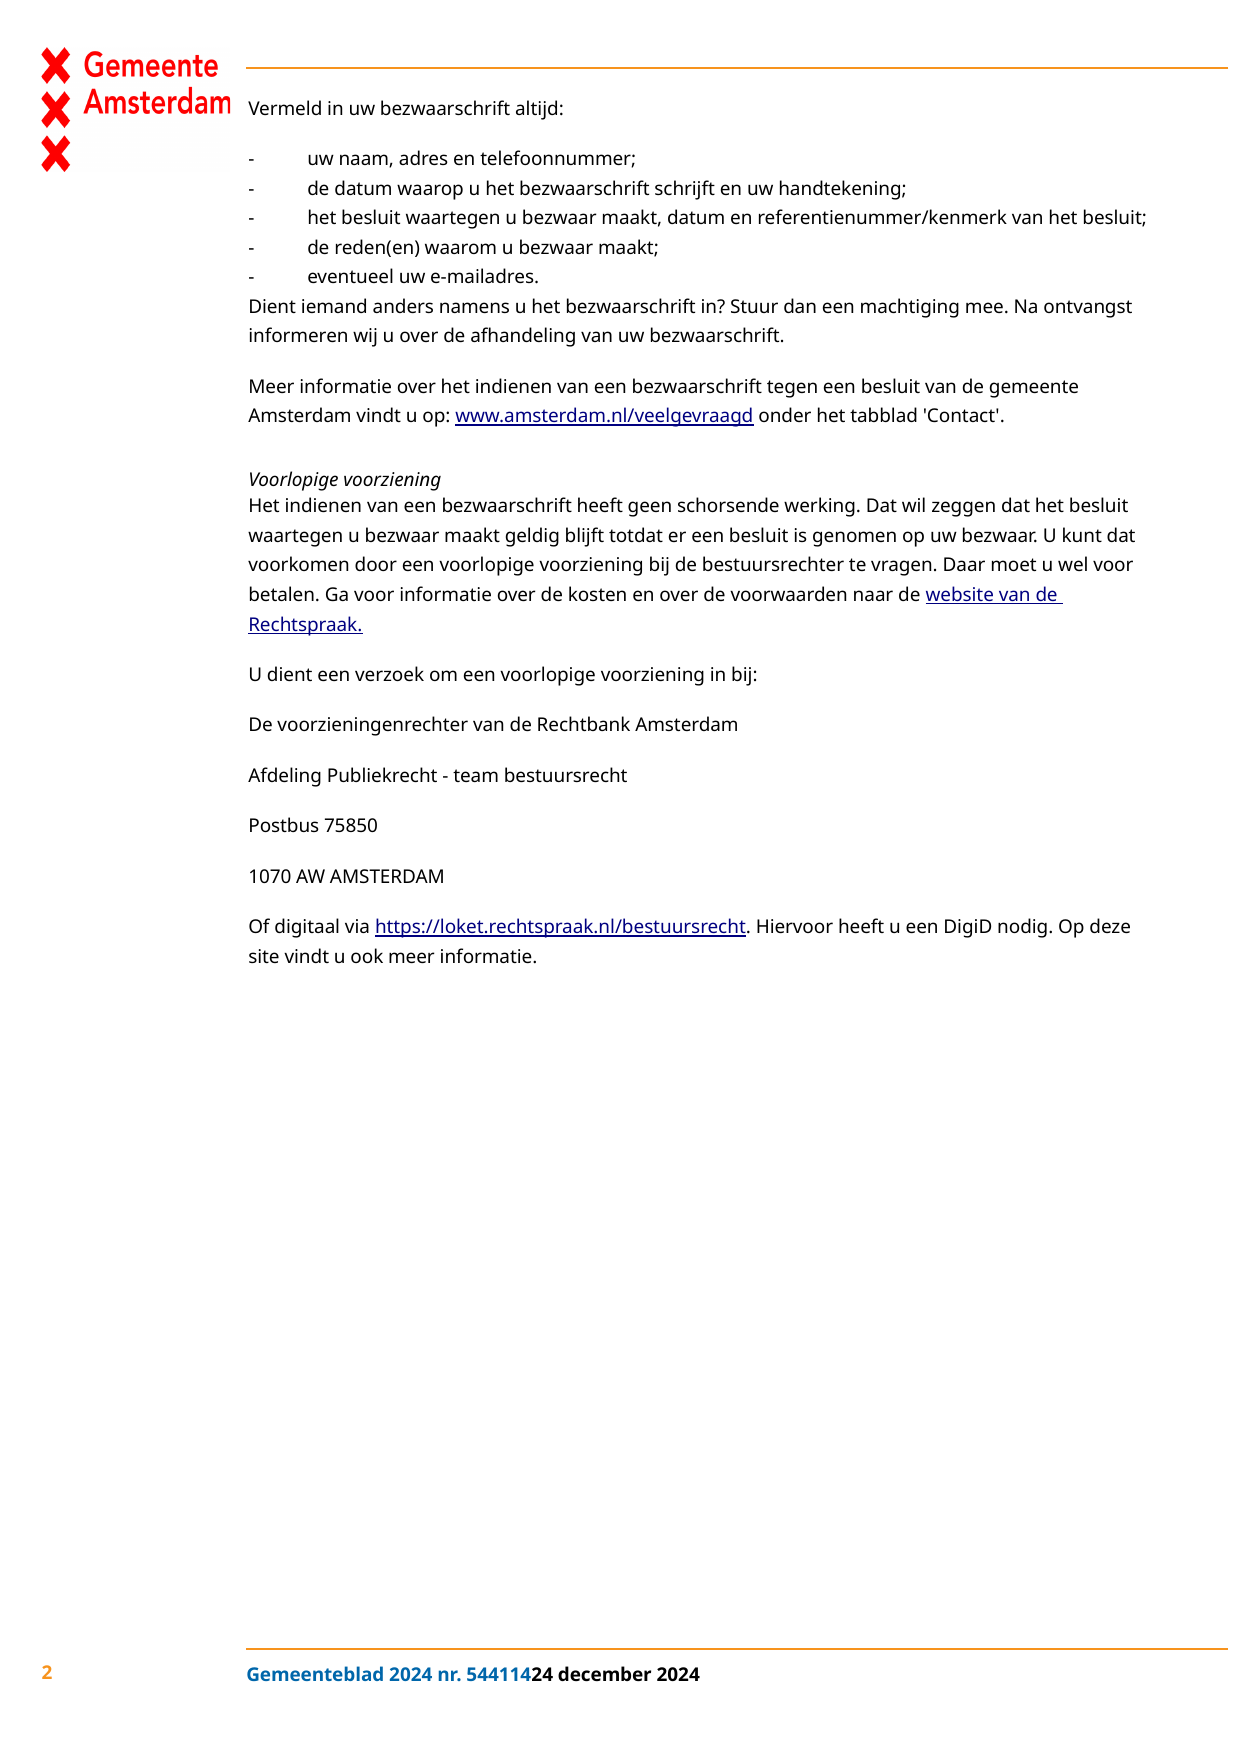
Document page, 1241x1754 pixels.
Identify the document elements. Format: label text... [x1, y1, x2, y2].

text U dient een verzoek om een voorlopige voorziening in bij: [248, 661, 1152, 687]
text 1070 AW AMSTERDAM [248, 863, 1152, 888]
text Het indienen van een bezwaarschrift heeft geen schorsende werking. Dat wil zeggen dat het besluit waartegen u bezwaar maakt geldig blijft totdat er een besluit is genomen op uw bezwaar. U kunt dat voorkomen door een voorlopige voorziening bij de bestuursrechter te vragen. Daar moet u wel voor betalen. Ga voor informatie over de kosten en over de voorwaarden naar de website van de Rechtspraak. [248, 492, 1152, 636]
picture [41, 47, 231, 172]
text Afdeling Publiekrecht - team bestuursrecht [248, 762, 1152, 788]
text Postbus 75850 [248, 812, 1152, 838]
list het besluit waartegen u bezwaar maakt, datum en referentienummer/kenmerk van het besluit; [248, 204, 1152, 230]
text Dient iemand anders namens u het bezwaarschrift in? Stuur dan een machtiging mee. Na ontvangst informeren wij u over de afhandeling van uw bezwaarschrift. [248, 293, 1152, 348]
list de datum waarop u het bezwaarschrift schrijft en uw handtekening; [248, 175, 1152, 201]
text Of digitaal via https://loket.rechtspraak.nl/bestuursrecht. Hiervoor heeft u een DigiD nodig. Op deze site vindt u ook meer informatie. [248, 913, 1152, 968]
text Voorlopige voorziening [248, 467, 1152, 492]
list de reden(en) waarom u bezwaar maakt; [248, 234, 1152, 260]
list uw naam, adres en telefoonnummer; [248, 145, 1152, 171]
text Vermeld in uw bezwaarschrift altijd: [248, 95, 1152, 121]
text Meer informatie over het indienen van een bezwaarschrift tegen een besluit van de gemeente Amsterdam vindt u op: www.amsterdam.nl/veelgevraagd onder het tabblad 'Contact'. [248, 373, 1152, 428]
list eventueel uw e-mailadres. [248, 263, 1152, 289]
text De voorzieningenrechter van de Rechtbank Amsterdam [248, 712, 1152, 737]
